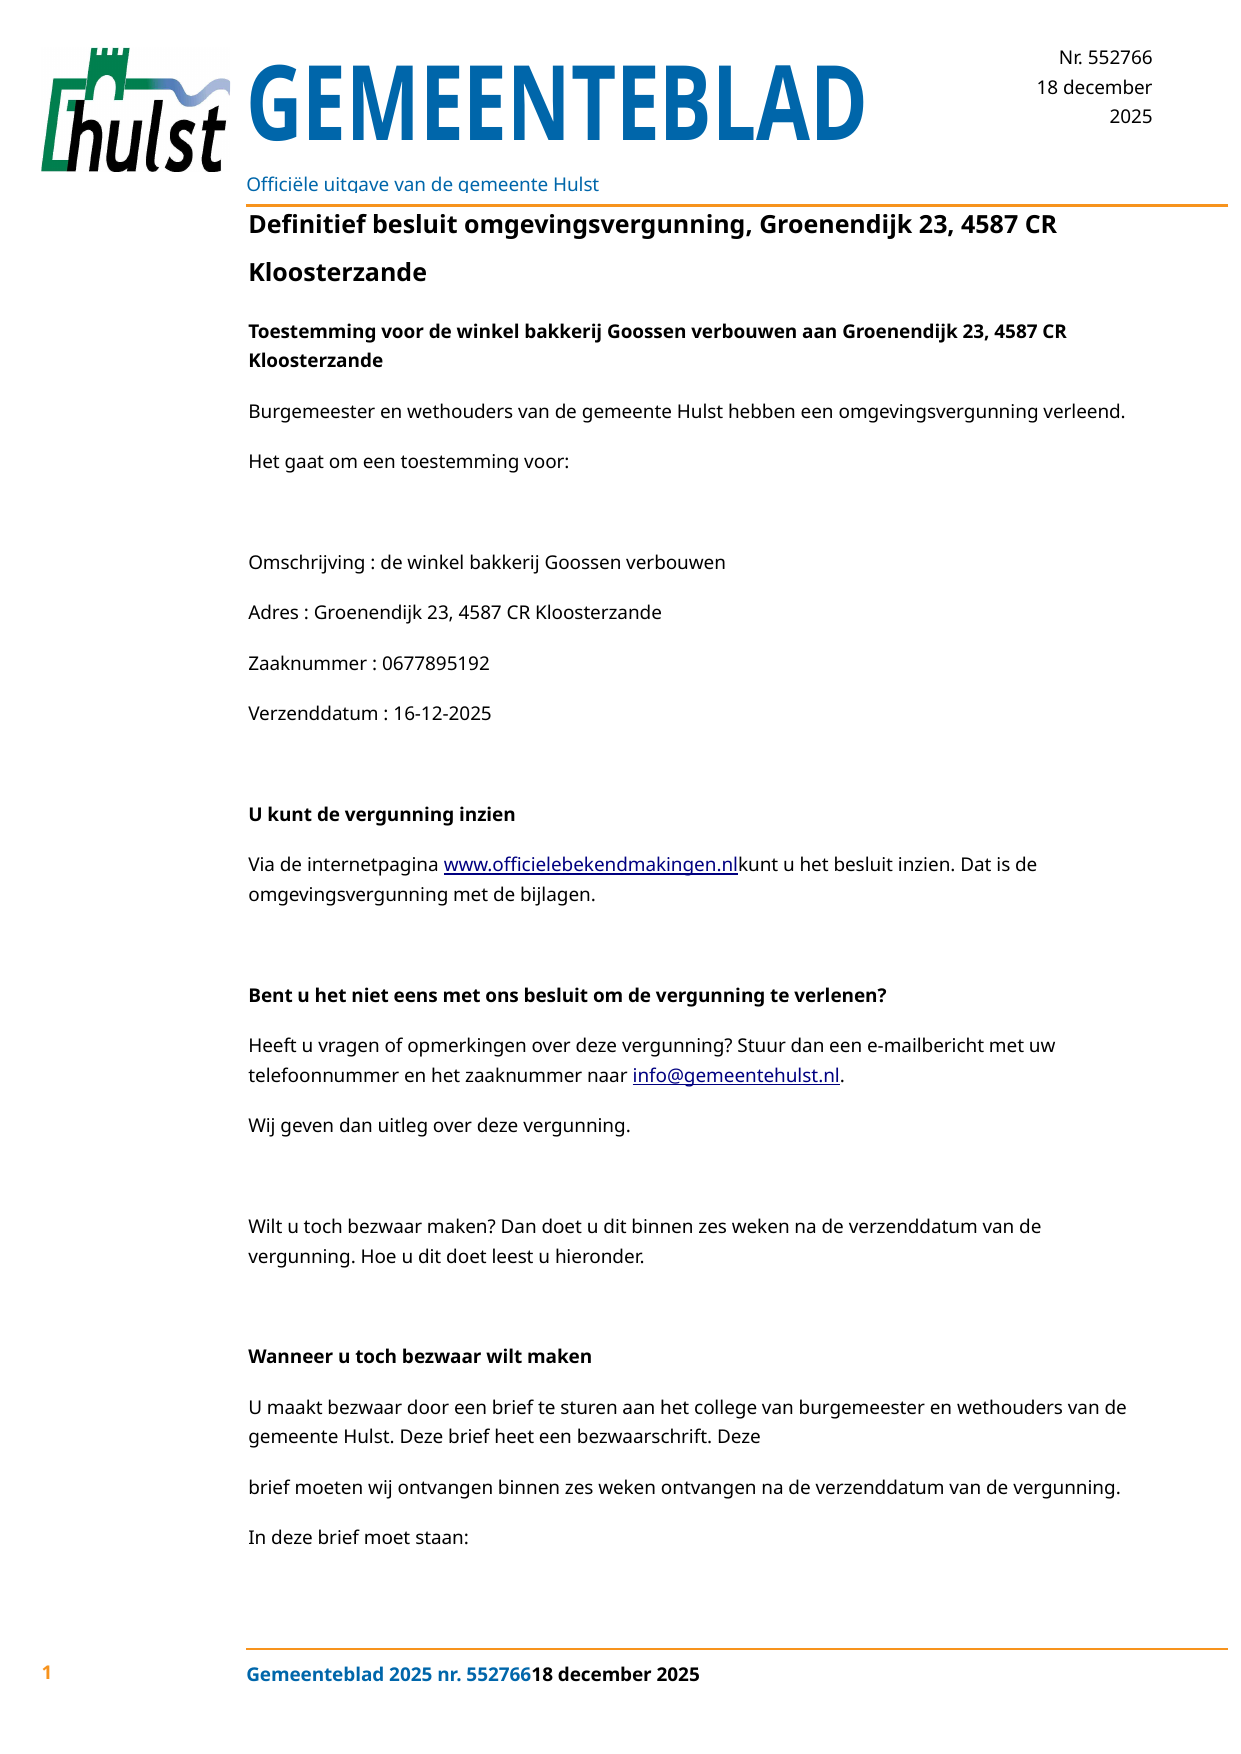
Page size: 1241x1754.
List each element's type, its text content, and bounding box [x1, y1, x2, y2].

picture [41, 47, 231, 172]
text brief moeten wij ontvangen binnen zes weken ontvangen na de verzenddatum van de vergunning. [248, 1474, 1152, 1500]
text U kunt de vergunning inzien [248, 801, 1152, 827]
text Toestemming voor de winkel bakkerij Goossen verbouwen aan Groenendijk 23, 4587 CR Kloosterzande [248, 318, 1152, 373]
text Wanneer u toch bezwaar wilt maken [248, 1344, 1152, 1369]
text Bent u het niet eens met ons besluit om de vergunning te verlenen? [248, 982, 1152, 1008]
text Heeft u vragen of opmerkingen over deze vergunning? Stuur dan een e-mailbericht met uw telefoonnummer en het zaaknummer naar info@gemeentehulst.nl. [248, 1032, 1152, 1088]
text Wilt u toch bezwaar maken? Dan doet u dit binnen zes weken na de verzenddatum van de vergunning. Hoe u dit doet leest u hieronder. [248, 1213, 1152, 1269]
text Zaaknummer : 0677895192 [248, 650, 1152, 676]
text Verzenddatum : 16-12-2025 [248, 700, 1152, 726]
text Wij geven dan uitleg over deze vergunning. [248, 1112, 1152, 1138]
text In deze brief moet staan: [248, 1524, 1152, 1550]
text Omschrijving : de winkel bakkerij Goossen verbouwen [248, 549, 1152, 575]
text Burgemeester en wethouders van de gemeente Hulst hebben een omgevingsvergunning verleend. [248, 398, 1152, 424]
text U maakt bezwaar door een brief te sturen aan het college van burgemeester en wethouders van de gemeente Hulst. Deze brief heet een bezwaarschrift. Deze [248, 1394, 1152, 1449]
text Definitief besluit omgevingsvergunning, Groenendijk 23, 4587 CR Kloosterzande [248, 207, 1152, 288]
text Via de internetpagina www.officielebekendmakingen.nlkunt u het besluit inzien. Dat is de omgevingsvergunning met de bijlagen. [248, 852, 1152, 907]
text Het gaat om een toestemming voor: [248, 448, 1152, 474]
text Adres : Groenendijk 23, 4587 CR Kloosterzande [248, 599, 1152, 625]
